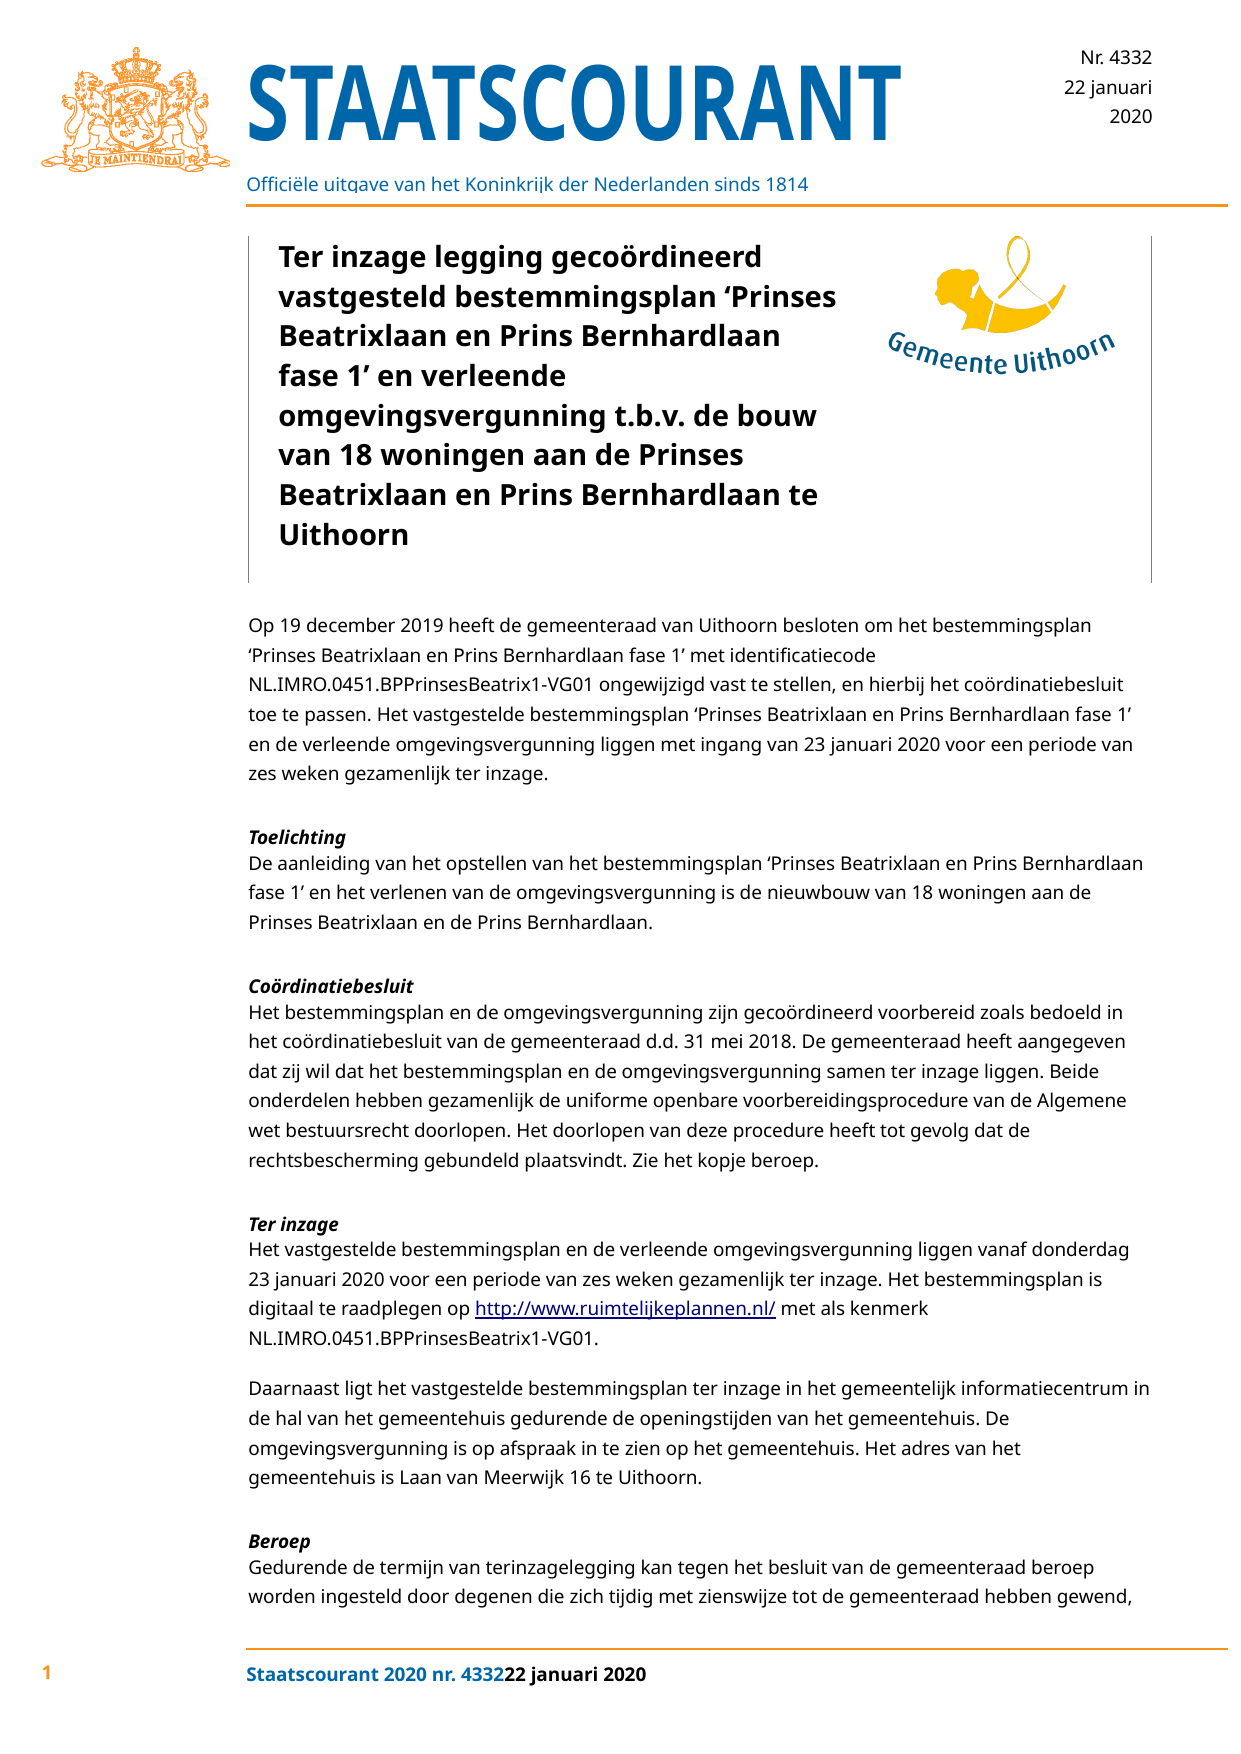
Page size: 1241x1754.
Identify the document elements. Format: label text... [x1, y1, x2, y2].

text Het vastgestelde bestemmingsplan en de verleende omgevingsvergunning liggen vanaf donderdag 23 januari 2020 voor een periode van zes weken gezamenlijk ter inzage. Het bestemmingsplan is digitaal te raadplegen op http://www.ruimtelijkeplannen.nl/ met als kenmerk NL.IMRO.0451.BPPrinsesBeatrix1-VG01. [248, 1236, 1152, 1351]
picture [41, 47, 231, 172]
text Ter inzage [248, 1211, 1152, 1236]
picture [882, 236, 1119, 380]
text Coördinatiebesluit [248, 973, 1152, 999]
text Het bestemmingsplan en de omgevingsvergunning zijn gecoördineerd voorbereid zoals bedoeld in het coördinatiebesluit van de gemeenteraad d.d. 31 mei 2018. De gemeenteraad heeft aangegeven dat zij wil dat het bestemmingsplan en de omgevingsvergunning samen ter inzage liggen. Beide onderdelen hebben gezamenlijk de uniforme openbare voorbereidingsprocedure van de Algemene wet bestuursrecht doorlopen. Het doorlopen van deze procedure heeft tot gevolg dat de rechtsbescherming gebundeld plaatsvindt. Zie het kopje beroep. [248, 999, 1152, 1172]
table_header [850, 236, 1151, 583]
text De aanleiding van het opstellen van het bestemmingsplan ‘Prinses Beatrixlaan en Prins Bernhardlaan fase 1’ en het verlenen van de omgevingsvergunning is de nieuwbouw van 18 woningen aan de Prinses Beatrixlaan en de Prins Bernhardlaan. [248, 850, 1152, 935]
text Op 19 december 2019 heeft de gemeenteraad van Uithoorn besloten om het bestemmingsplan ‘Prinses Beatrixlaan en Prins Bernhardlaan fase 1’ met identificatiecode NL.IMRO.0451.BPPrinsesBeatrix1-VG01 ongewijzigd vast te stellen, en hierbij het coördinatiebesluit toe te passen. Het vastgestelde bestemmingsplan ‘Prinses Beatrixlaan en Prins Bernhardlaan fase 1’ en de verleende omgevingsvergunning liggen met ingang van 23 januari 2020 voor een periode van zes weken gezamenlijk ter inzage. [248, 612, 1152, 786]
text Toelichting [248, 824, 1152, 850]
table_header Ter inzage legging gecoördineerd vastgesteld bestemmingsplan ‘Prinses Beatrixlaan en Prins Bernhardlaan fase 1’ en verleende omgevingsvergunning t.b.v. de bouw van 18 woningen aan de Prinses Beatrixlaan en Prins Bernhardlaan te Uithoorn [249, 236, 850, 583]
text Beroep [248, 1528, 1152, 1554]
text Gedurende de termijn van terinzagelegging kan tegen het besluit van de gemeenteraad beroep worden ingesteld door degenen die zich tijdig met zienswijze tot de gemeenteraad hebben gewend, [248, 1554, 1152, 1609]
text Daarnaast ligt het vastgestelde bestemmingsplan ter inzage in het gemeentelijk informatiecentrum in de hal van het gemeentehuis gedurende de openingstijden van het gemeentehuis. De omgevingsvergunning is op afspraak in te zien op het gemeentehuis. Het adres van het gemeentehuis is Laan van Meerwijk 16 te Uithoorn. [248, 1376, 1152, 1490]
